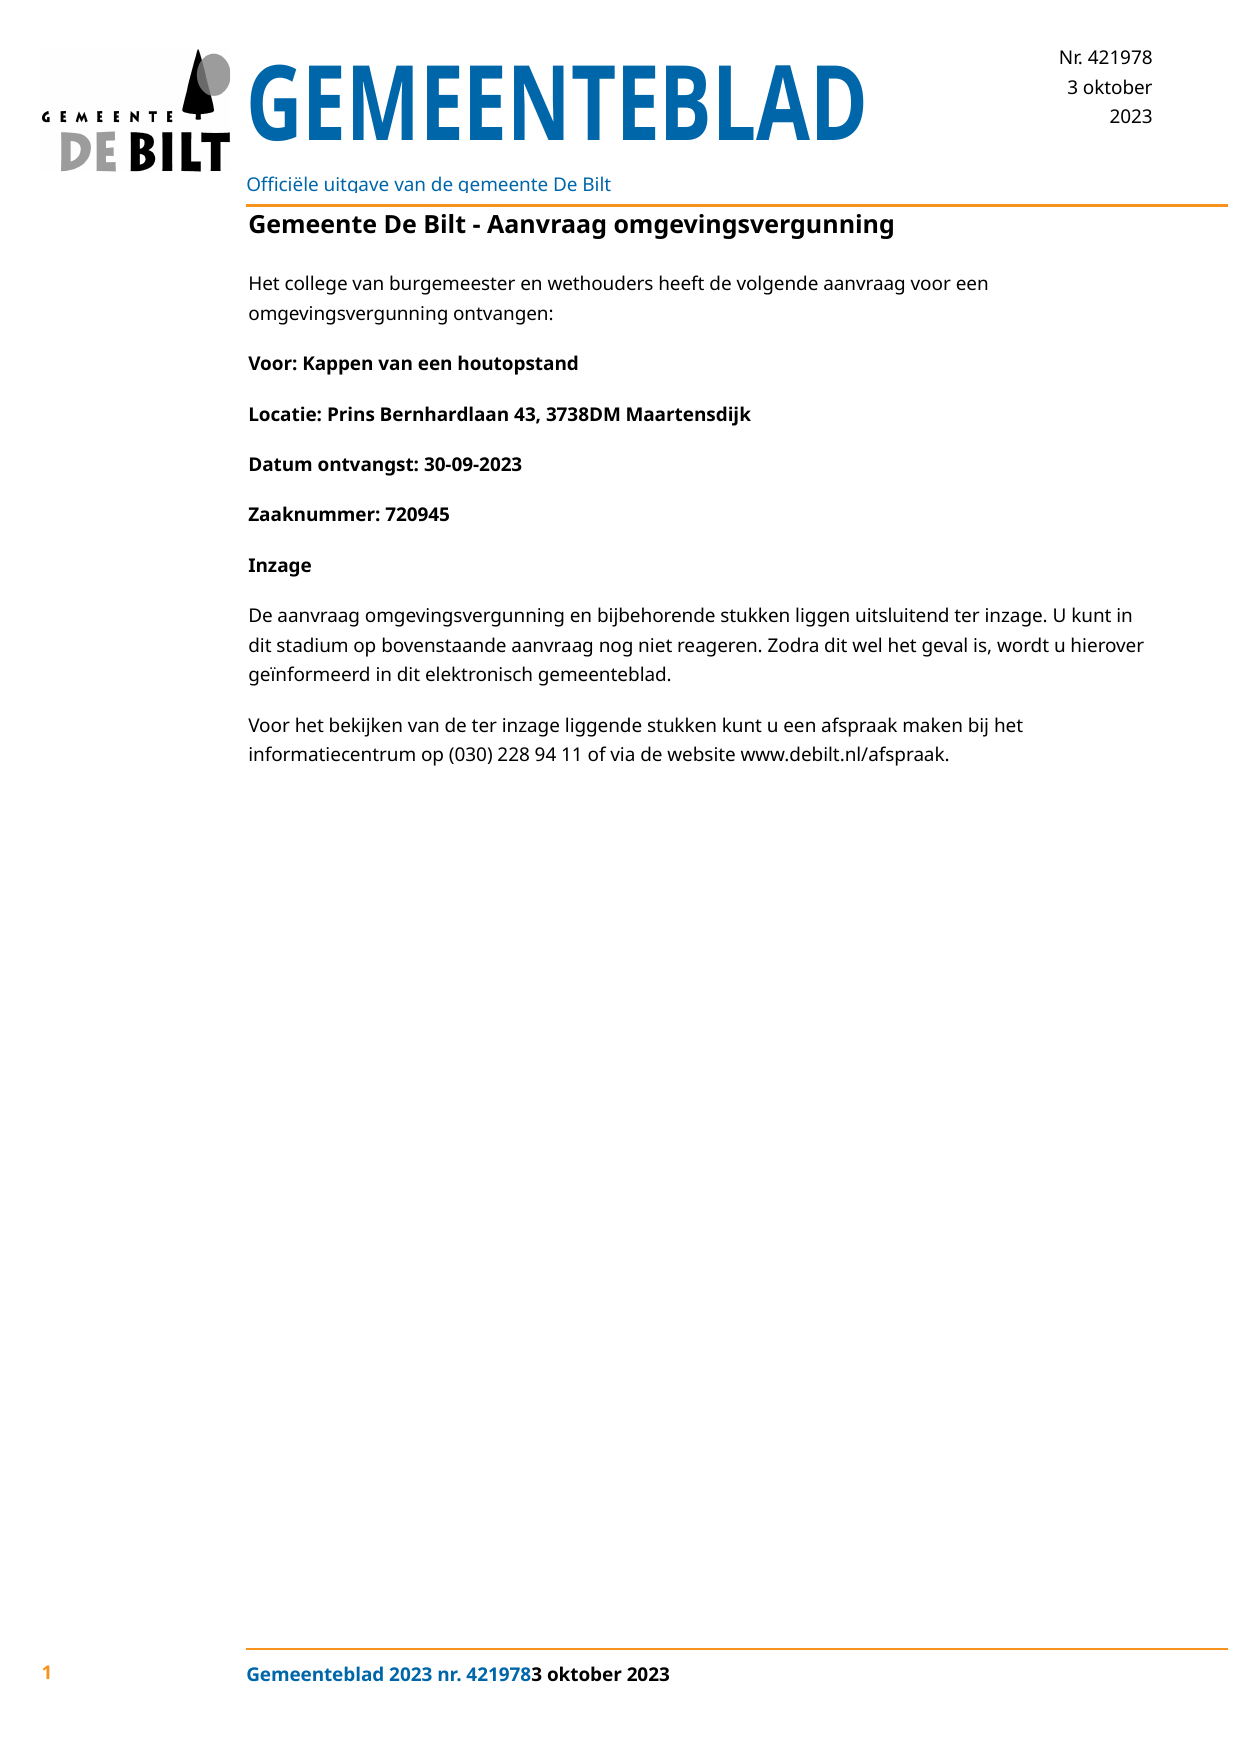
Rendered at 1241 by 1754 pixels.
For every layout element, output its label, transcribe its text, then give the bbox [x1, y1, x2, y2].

text Locatie: Prins Bernhardlaan 43, 3738DM Maartensdijk [248, 401, 1152, 426]
text Gemeente De Bilt - Aanvraag omgevingsvergunning [248, 207, 1152, 241]
text Voor: Kappen van een houtopstand [248, 350, 1152, 376]
text Datum ontvangst: 30-09-2023 [248, 451, 1152, 477]
text Zaaknummer: 720945 [248, 502, 1152, 527]
text Voor het bekijken van de ter inzage liggende stukken kunt u een afspraak maken bij het informatiecentrum op (030) 228 94 11 of via de website www.debilt.nl/afspraak. [248, 712, 1152, 767]
text Inzage [248, 552, 1152, 578]
text De aanvraag omgevingsvergunning en bijbehorende stukken liggen uitsluitend ter inzage. U kunt in dit stadium op bovenstaande aanvraag nog niet reageren. Zodra dit wel het geval is, wordt u hierover geïnformeerd in dit elektronisch gemeenteblad. [248, 602, 1152, 687]
picture [41, 47, 231, 172]
text Het college van burgemeester en wethouders heeft de volgende aanvraag voor een omgevingsvergunning ontvangen: [248, 270, 1152, 326]
